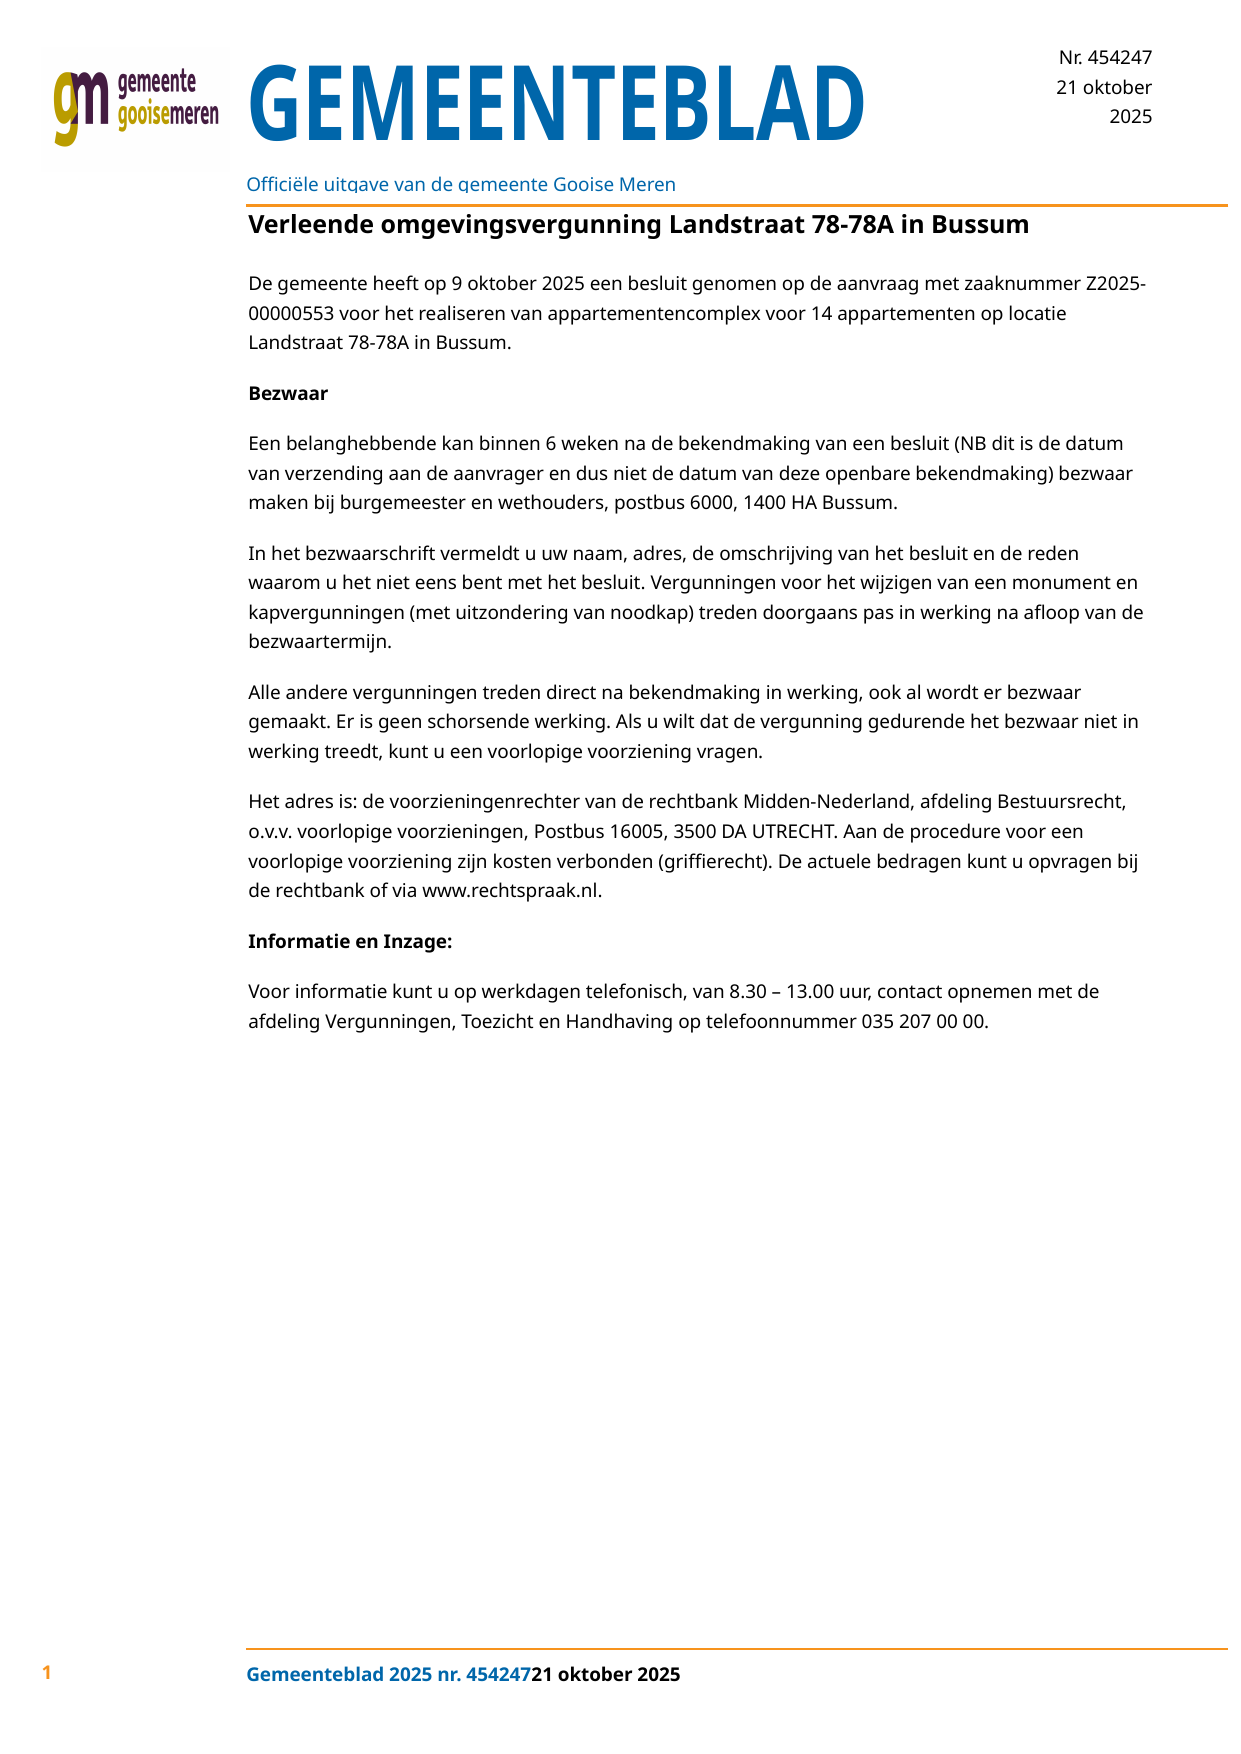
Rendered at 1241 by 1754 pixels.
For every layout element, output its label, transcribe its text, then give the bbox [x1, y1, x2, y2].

picture [41, 47, 231, 172]
text Verleende omgevingsvergunning Landstraat 78-78A in Bussum [248, 207, 1152, 241]
text Een belanghebbende kan binnen 6 weken na de bekendmaking van een besluit (NB dit is de datum van verzending aan de aanvrager en dus niet de datum van deze openbare bekendmaking) bezwaar maken bij burgemeester en wethouders, postbus 6000, 1400 HA Bussum. [248, 430, 1152, 515]
text De gemeente heeft op 9 oktober 2025 een besluit genomen op de aanvraag met zaaknummer Z2025-00000553 voor het realiseren van appartementencomplex voor 14 appartementen op locatie Landstraat 78-78A in Bussum. [248, 270, 1152, 355]
text Voor informatie kunt u op werkdagen telefonisch, van 8.30 – 13.00 uur, contact opnemen met de afdeling Vergunningen, Toezicht en Handhaving op telefoonnummer 035 207 00 00. [248, 978, 1152, 1033]
text Het adres is: de voorzieningenrechter van de rechtbank Midden-Nederland, afdeling Bestuursrecht, o.v.v. voorlopige voorzieningen, Postbus 16005, 3500 DA UTRECHT. Aan de procedure voor een voorlopige voorziening zijn kosten verbonden (griffierecht). De actuele bedragen kunt u opvragen bij de rechtbank of via www.rechtspraak.nl. [248, 789, 1152, 903]
text Bezwaar [248, 380, 1152, 406]
text Alle andere vergunningen treden direct na bekendmaking in werking, ook al wordt er bezwaar gemaakt. Er is geen schorsende werking. Als u wilt dat de vergunning gedurende het bezwaar niet in werking treedt, kunt u een voorlopige voorziening vragen. [248, 679, 1152, 764]
text Informatie en Inzage: [248, 928, 1152, 953]
text In het bezwaarschrift vermeldt u uw naam, adres, de omschrijving van het besluit en de reden waarom u het niet eens bent met het besluit. Vergunningen voor het wijzigen van een monument en kapvergunningen (met uitzondering van noodkap) treden doorgaans pas in werking na afloop van de bezwaartermijn. [248, 540, 1152, 654]
